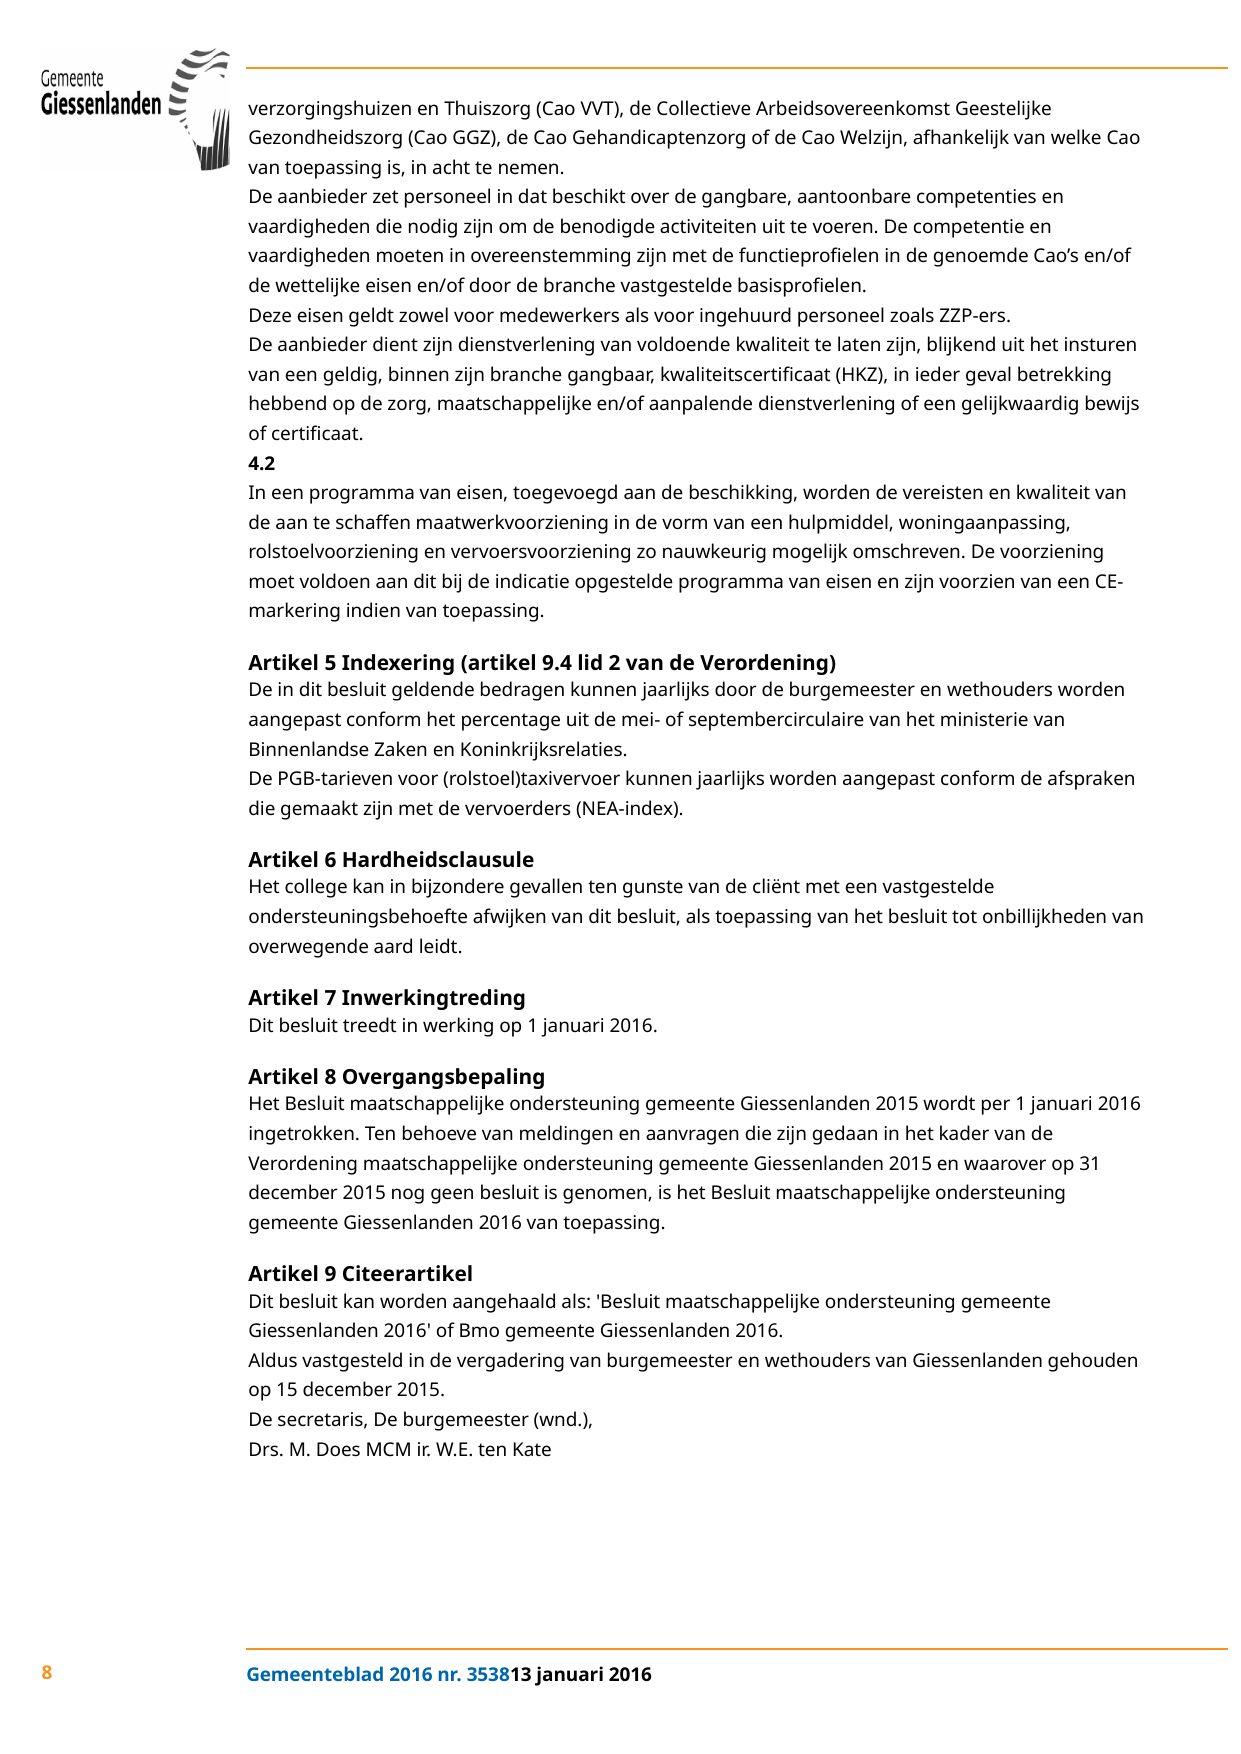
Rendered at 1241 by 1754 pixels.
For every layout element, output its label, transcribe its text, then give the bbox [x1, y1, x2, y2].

text Deze eisen geldt zowel voor medewerkers als voor ingehuurd personeel zoals ZZP-ers. [248, 302, 1152, 328]
text De in dit besluit geldende bedragen kunnen jaarlijks door de burgemeester en wethouders worden aangepast conform het percentage uit de mei- of septembercirculaire van het ministerie van Binnenlandse Zaken en Koninkrijksrelaties. [248, 677, 1152, 761]
text Dit besluit treedt in werking op 1 januari 2016. [248, 1012, 1152, 1037]
text In een programma van eisen, toegevoegd aan de beschikking, worden de vereisten en kwaliteit van de aan te schaffen maatwerkvoorziening in de vorm van een hulpmiddel, woningaanpassing, rolstoelvoorziening en vervoersvoorziening zo nauwkeurig mogelijk omschreven. De voorziening moet voldoen aan dit bij de indicatie opgestelde programma van eisen en zijn voorzien van een CE-markering indien van toepassing. [248, 479, 1152, 623]
text Dit besluit kan worden aangehaald als: 'Besluit maatschappelijke ondersteuning gemeente Giessenlanden 2016' of Bmo gemeente Giessenlanden 2016. [248, 1288, 1152, 1343]
text Aldus vastgesteld in de vergadering van burgemeester en wethouders van Giessenlanden gehouden op 15 december 2015. [248, 1347, 1152, 1402]
text De aanbieder zet personeel in dat beschikt over de gangbare, aantoonbare competenties en vaardigheden die nodig zijn om de benodigde activiteiten uit te voeren. De competentie en vaardigheden moeten in overeenstemming zijn met de functieprofielen in de genoemde Cao’s en/of de wettelijke eisen en/of door de branche vastgestelde basisprofielen. [248, 183, 1152, 298]
text Het college kan in bijzondere gevallen ten gunste van de cliënt met een vastgestelde ondersteuningsbehoefte afwijken van dit besluit, als toepassing van het besluit tot onbillijkheden van overwegende aard leidt. [248, 874, 1152, 959]
text Drs. M. Does MCM ir. W.E. ten Kate [248, 1436, 1152, 1461]
text verzorgingshuizen en Thuiszorg (Cao VVT), de Collectieve Arbeidsovereenkomst Geestelijke Gezondheidszorg (Cao GGZ), de Cao Gehandicaptenzorg of de Cao Welzijn, afhankelijk van welke Cao van toepassing is, in acht te nemen. [248, 95, 1152, 180]
text Het Besluit maatschappelijke ondersteuning gemeente Giessenlanden 2015 wordt per 1 januari 2016 ingetrokken. Ten behoeve van meldingen en aanvragen die zijn gedaan in het kader van de [248, 1091, 1152, 1146]
text De PGB-tarieven voor (rolstoel)taxivervoer kunnen jaarlijks worden aangepast conform de afspraken die gemaakt zijn met de vervoerders (NEA-index). [248, 765, 1152, 821]
text 4.2 [248, 450, 1152, 476]
text De secretaris, De burgemeester (wnd.), [248, 1406, 1152, 1432]
text Artikel 8 Overgangsbepaling [248, 1062, 1152, 1091]
picture [41, 47, 231, 172]
text Artikel 7 Inwerkingtreding [248, 983, 1152, 1012]
text Artikel 5 Indexering (artikel 9.4 lid 2 van de Verordening) [248, 648, 1152, 677]
text Artikel 9 Citeerartikel [248, 1259, 1152, 1288]
text Verordening maatschappelijke ondersteuning gemeente Giessenlanden 2015 en waarover op 31 december 2015 nog geen besluit is genomen, is het Besluit maatschappelijke ondersteuning gemeente Giessenlanden 2016 van toepassing. [248, 1150, 1152, 1235]
text De aanbieder dient zijn dienstverlening van voldoende kwaliteit te laten zijn, blijkend uit het insturen van een geldig, binnen zijn branche gangbaar, kwaliteitscertificaat (HKZ), in ieder geval betrekking hebbend op de zorg, maatschappelijke en/of aanpalende dienstverlening of een gelijkwaardig bewijs of certificaat. [248, 331, 1152, 446]
text Artikel 6 Hardheidsclausule [248, 845, 1152, 874]
